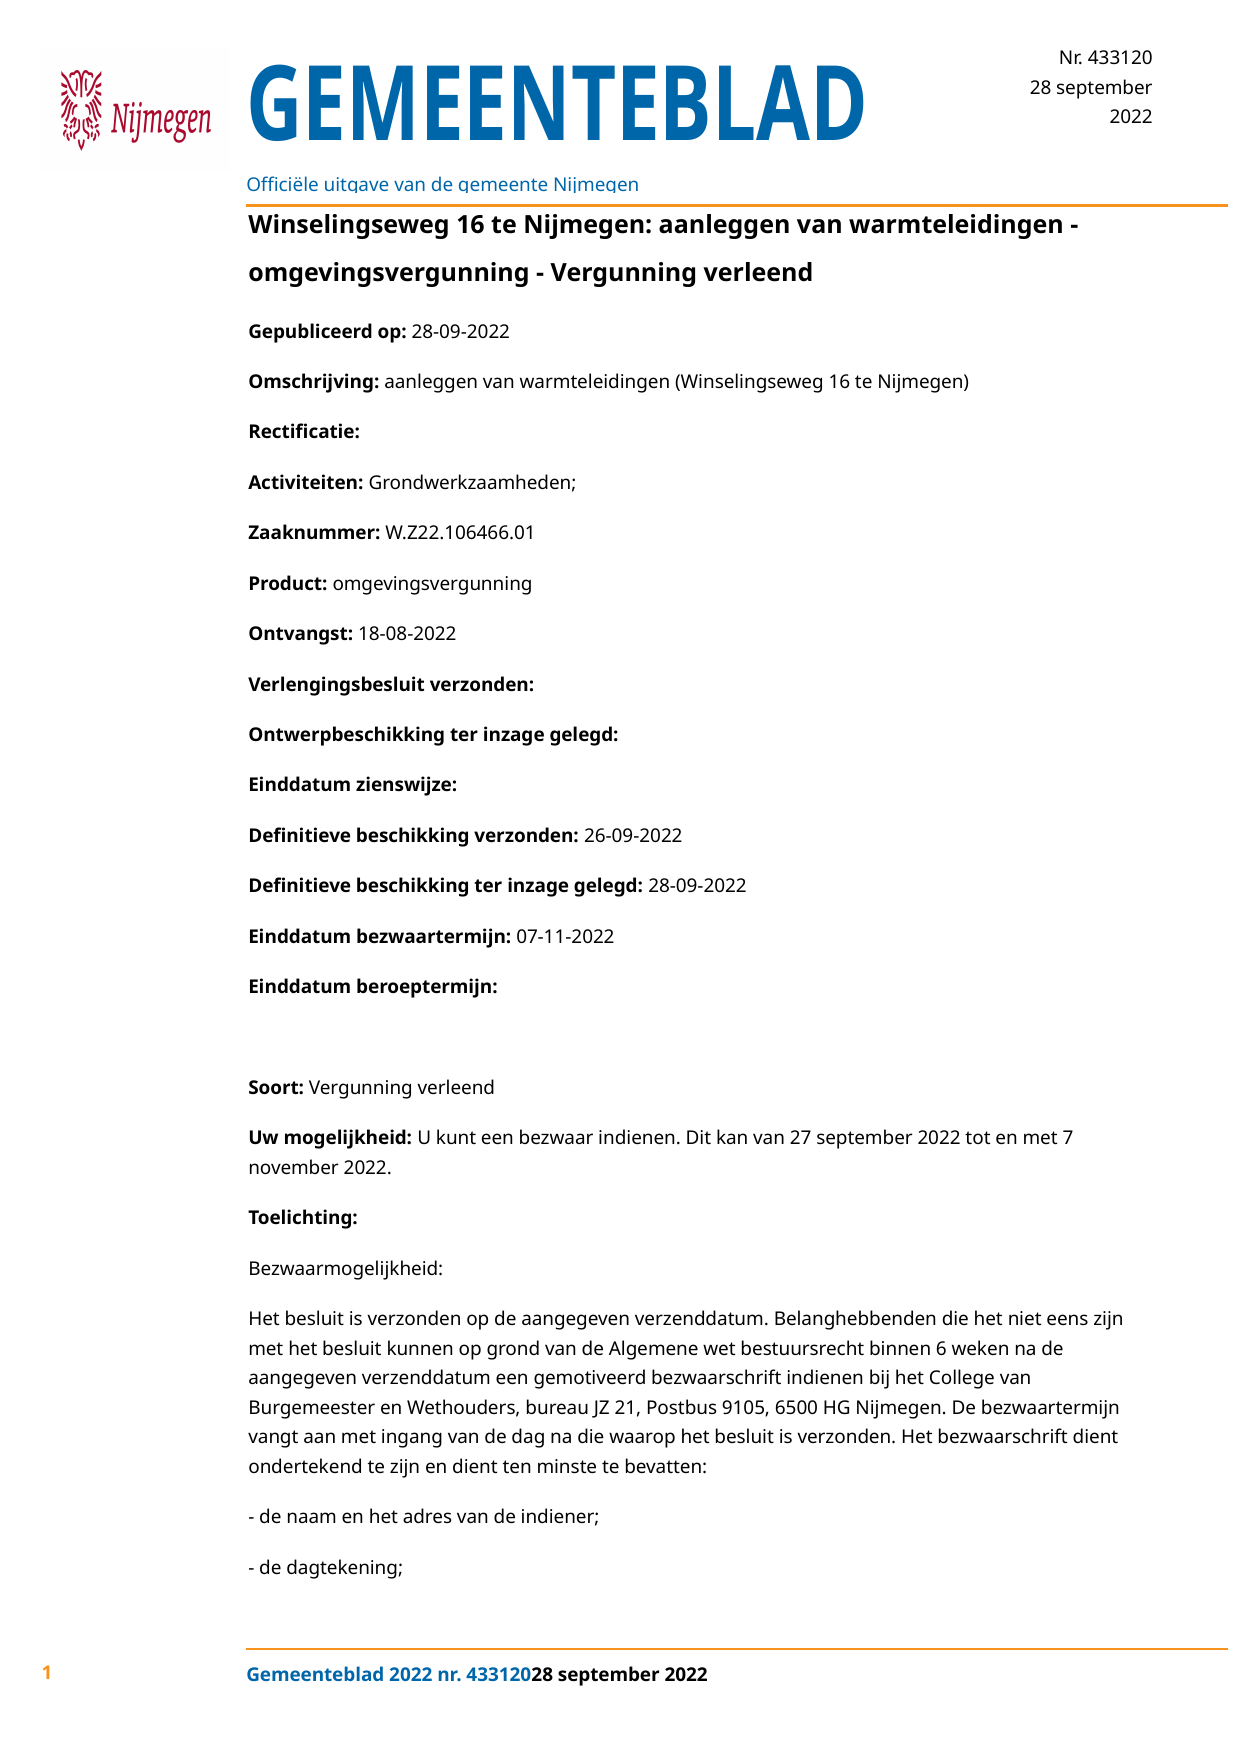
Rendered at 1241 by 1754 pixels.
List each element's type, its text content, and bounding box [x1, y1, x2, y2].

text Activiteiten: Grondwerkzaamheden; [248, 469, 1152, 495]
text Definitieve beschikking ter inzage gelegd: 28-09-2022 [248, 872, 1152, 898]
text Einddatum beroeptermijn: [248, 973, 1152, 999]
text Gepubliceerd op: 28-09-2022 [248, 318, 1152, 344]
text Uw mogelijkheid: U kunt een bezwaar indienen. Dit kan van 27 september 2022 tot en met 7 november 2022. [248, 1124, 1152, 1180]
text Ontwerpbeschikking ter inzage gelegd: [248, 721, 1152, 747]
text Winselingseweg 16 te Nijmegen: aanleggen van warmteleidingen - omgevingsvergunning - Vergunning verleend [248, 207, 1152, 288]
text Einddatum zienswijze: [248, 772, 1152, 797]
text Definitieve beschikking verzonden: 26-09-2022 [248, 822, 1152, 848]
text Het besluit is verzonden op de aangegeven verzenddatum. Belanghebbenden die het niet eens zijn met het besluit kunnen op grond van de Algemene wet bestuursrecht binnen 6 weken na de aangegeven verzenddatum een gemotiveerd bezwaarschrift indienen bij het College van Burgemeester en Wethouders, bureau JZ 21, Postbus 9105, 6500 HG Nijmegen. De bezwaartermijn vangt aan met ingang van de dag na die waarop het besluit is verzonden. Het bezwaarschrift dient ondertekend te zijn en dient ten minste te bevatten: [248, 1305, 1152, 1479]
text Einddatum bezwaartermijn: 07-11-2022 [248, 923, 1152, 949]
text - de naam en het adres van de indiener; [248, 1504, 1152, 1529]
text Verlengingsbesluit verzonden: [248, 671, 1152, 697]
text Omschrijving: aanleggen van warmteleidingen (Winselingseweg 16 te Nijmegen) [248, 368, 1152, 394]
picture [41, 47, 231, 172]
text Rectificatie: [248, 419, 1152, 444]
text Bezwaarmogelijkheid: [248, 1255, 1152, 1281]
text Soort: Vergunning verleend [248, 1074, 1152, 1100]
text Product: omgevingsvergunning [248, 570, 1152, 596]
text - de dagtekening; [248, 1554, 1152, 1580]
text Toelichting: [248, 1204, 1152, 1230]
text Zaaknummer: W.Z22.106466.01 [248, 519, 1152, 545]
text Ontvangst: 18-08-2022 [248, 620, 1152, 646]
